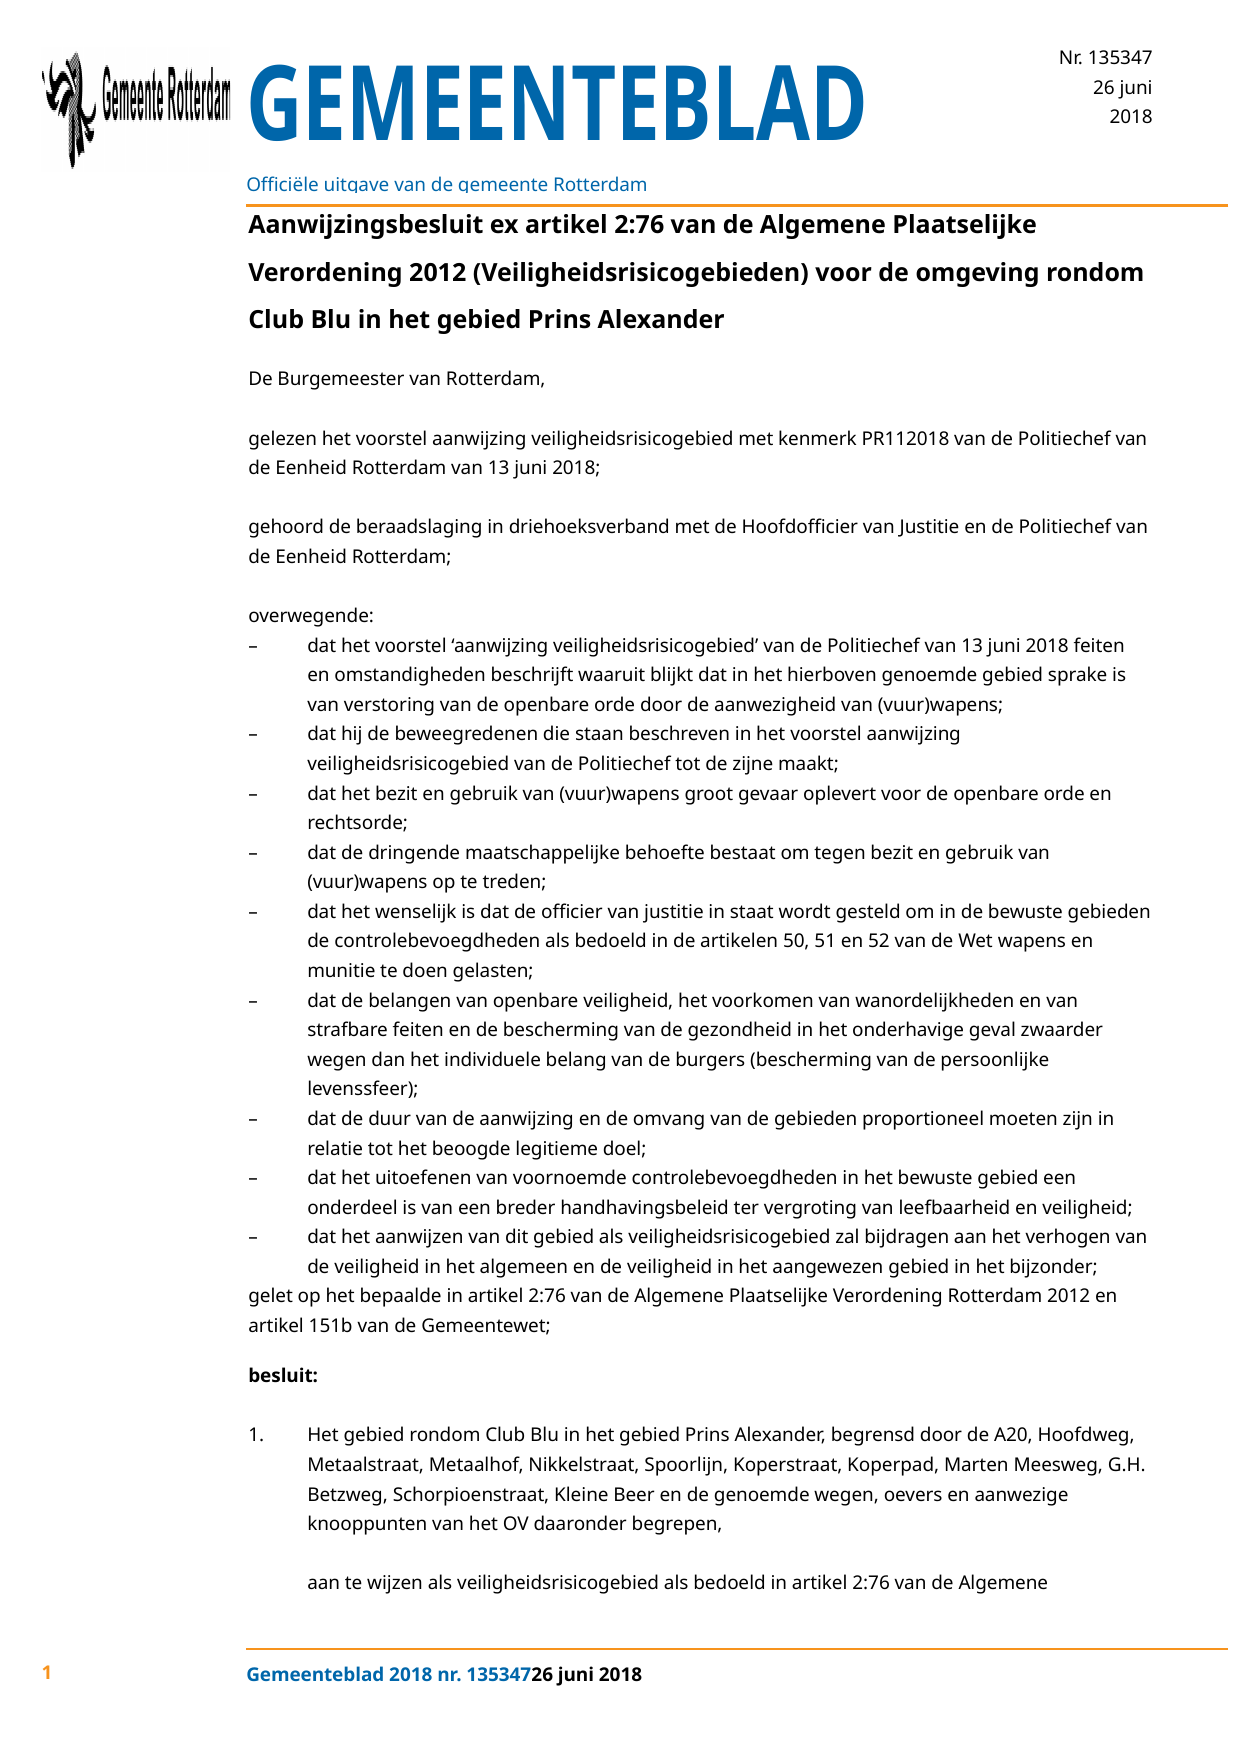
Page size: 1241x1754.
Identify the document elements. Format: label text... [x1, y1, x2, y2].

list dat het aanwijzen van dit gebied als veiligheidsrisicogebied zal bijdragen aan het verhogen van de veiligheid in het algemeen en de veiligheid in het aangewezen gebied in het bijzonder; [248, 1223, 1152, 1279]
text gelezen het voorstel aanwijzing veiligheidsrisicogebied met kenmerk PR112018 van de Politiechef van de Eenheid Rotterdam van 13 juni 2018; [248, 425, 1152, 480]
text overwegende: [248, 602, 1152, 628]
list aan te wijzen als veiligheidsrisicogebied als bedoeld in artikel 2:76 van de Algemene [248, 1569, 1152, 1595]
picture [41, 47, 231, 172]
list dat het uitoefenen van voornoemde controlebevoegdheden in het bewuste gebied een onderdeel is van een breder handhavingsbeleid ter vergroting van leefbaarheid en veiligheid; [248, 1164, 1152, 1219]
text besluit: [248, 1362, 1152, 1388]
list dat hij de beweegredenen die staan beschreven in het voorstel aanwijzing veiligheidsrisicogebied van de Politiechef tot de zijne maakt; [248, 721, 1152, 776]
list dat de dringende maatschappelijke behoefte bestaat om tegen bezit en gebruik van (vuur)wapens op te treden; [248, 839, 1152, 894]
text Aanwijzingsbesluit ex artikel 2:76 van de Algemene Plaatselijke Verordening 2012 (Veiligheidsrisicogebieden) voor de omgeving rondom Club Blu in het gebied Prins Alexander [248, 207, 1152, 336]
list Het gebied rondom Club Blu in het gebied Prins Alexander, begrensd door de A20, Hoofdweg, Metaalstraat, Metaalhof, Nikkelstraat, Spoorlijn, Koperstraat, Koperpad, Marten Meesweg, G.H. Betzweg, Schorpioenstraat, Kleine Beer en de genoemde wegen, oevers en aanwezige knooppunten van het OV daaronder begrepen, [248, 1422, 1152, 1536]
text gehoord de beraadslaging in driehoeksverband met de Hoofdofficier van Justitie en de Politiechef van de Eenheid Rotterdam; [248, 513, 1152, 569]
list dat het bezit en gebruik van (vuur)wapens groot gevaar oplevert voor de openbare orde en rechtsorde; [248, 780, 1152, 835]
list dat de belangen van openbare veiligheid, het voorkomen van wanordelijkheden en van strafbare feiten en de bescherming van de gezondheid in het onderhavige geval zwaarder wegen dan het individuele belang van de burgers (bescherming van de persoonlijke levenssfeer); [248, 987, 1152, 1101]
text gelet op het bepaalde in artikel 2:76 van de Algemene Plaatselijke Verordening Rotterdam 2012 en artikel 151b van de Gemeentewet; [248, 1283, 1152, 1338]
list dat het voorstel ‘aanwijzing veiligheidsrisicogebied’ van de Politiechef van 13 juni 2018 feiten en omstandigheden beschrijft waaruit blijkt dat in het hierboven genoemde gebied sprake is van verstoring van de openbare orde door de aanwezigheid van (vuur)wapens; [248, 632, 1152, 717]
text De Burgemeester van Rotterdam, [248, 366, 1152, 391]
list dat de duur van de aanwijzing en de omvang van de gebieden proportioneel moeten zijn in relatie tot het beoogde legitieme doel; [248, 1105, 1152, 1160]
list dat het wenselijk is dat de officier van justitie in staat wordt gesteld om in de bewuste gebieden de controlebevoegdheden als bedoeld in de artikelen 50, 51 en 52 van de Wet wapens en munitie te doen gelasten; [248, 898, 1152, 983]
